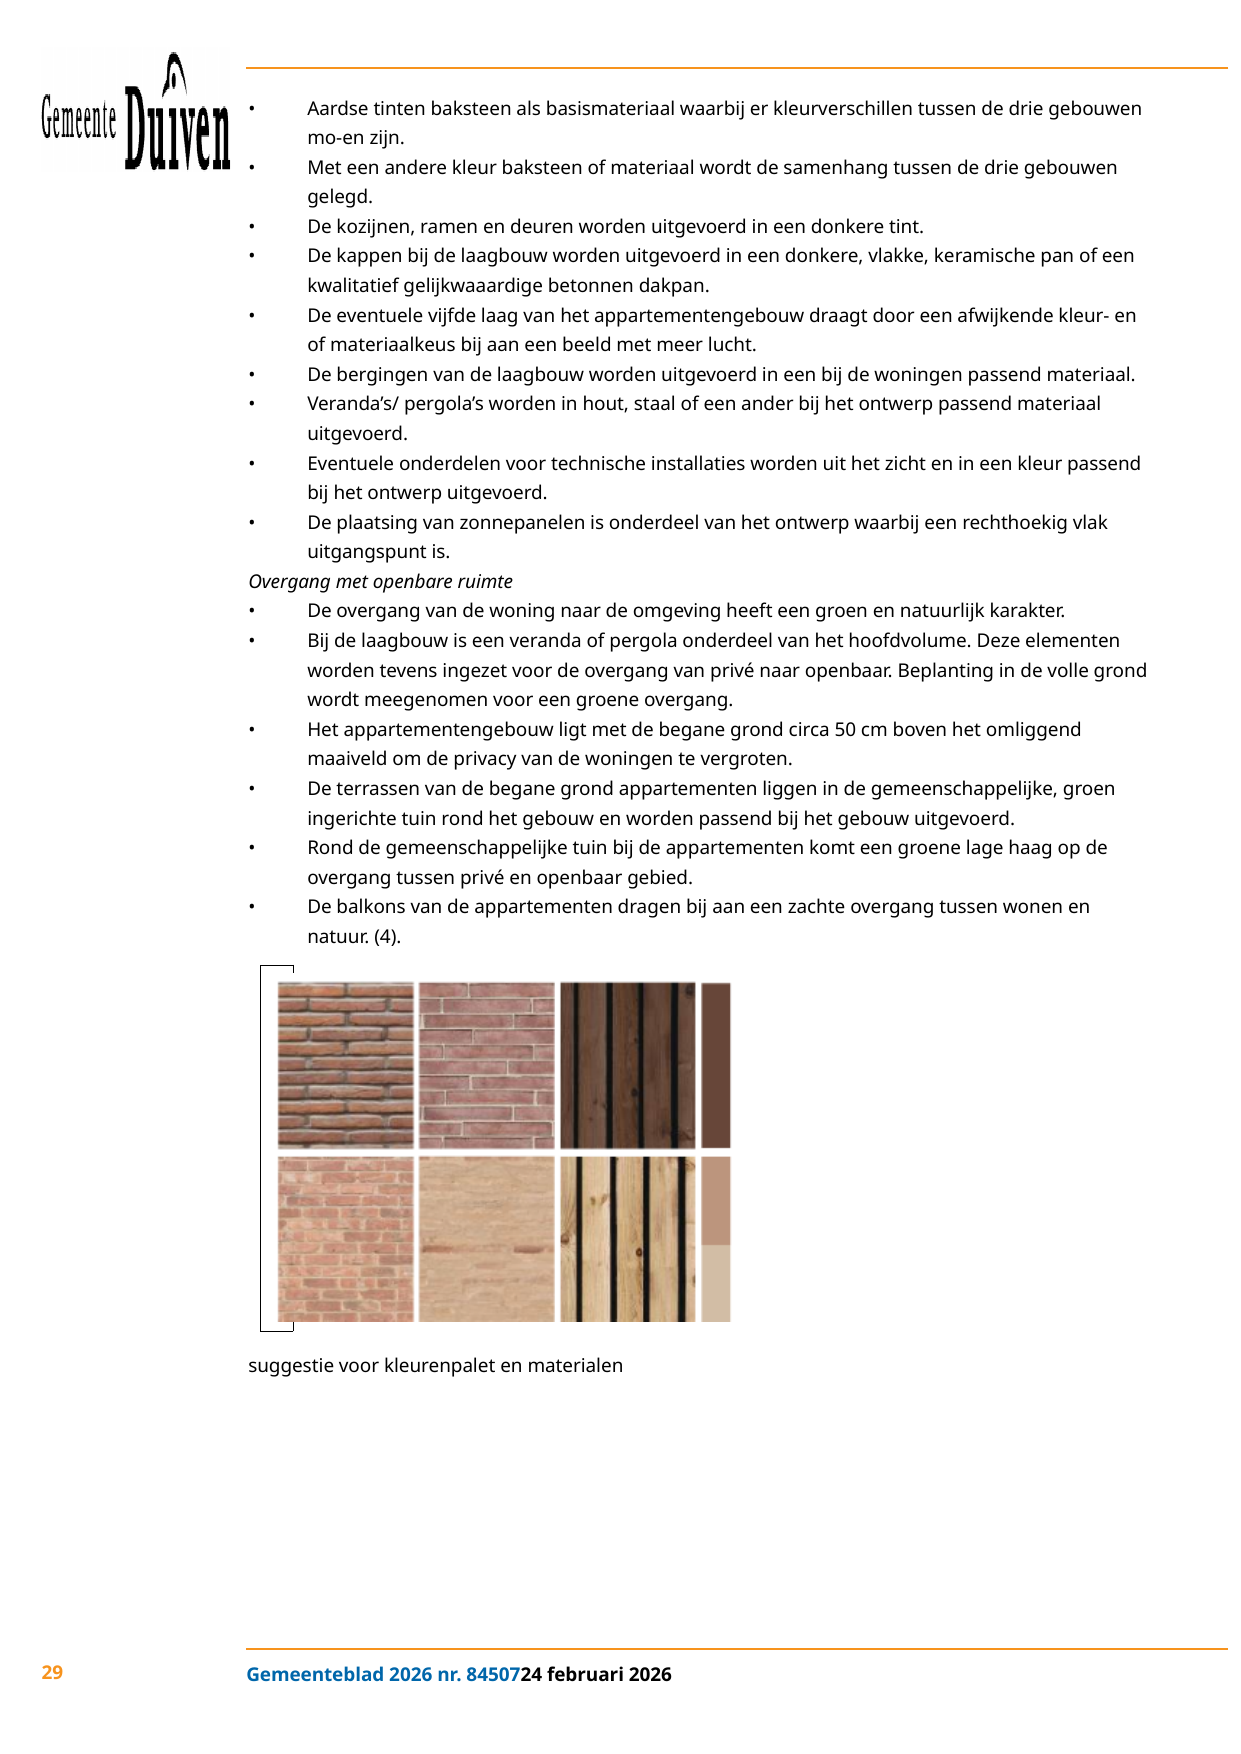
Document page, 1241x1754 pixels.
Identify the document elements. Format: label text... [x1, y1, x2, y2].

list De eventuele vijfde laag van het appartementengebouw draagt door een afwijkende kleur- en of materiaalkeus bij aan een beeld met meer lucht. [248, 302, 1152, 357]
list De kappen bij de laagbouw worden uitgevoerd in een donkere, vlakke, keramische pan of een kwalitatief gelijkwaaardige betonnen dakpan. [248, 243, 1152, 298]
list De balkons van de appartementen dragen bij aan een zachte overgang tussen wonen en natuur. (4). [248, 893, 1152, 949]
list Eventuele onderdelen voor technische installaties worden uit het zicht en in een kleur passend bij het ontwerp uitgevoerd. [248, 450, 1152, 505]
list Met een andere kleur baksteen of materiaal wordt de samenhang tussen de drie gebouwen gelegd. [248, 154, 1152, 209]
picture [268, 973, 742, 1322]
list Aardse tinten baksteen als basismateriaal waarbij er kleurverschillen tussen de drie gebouwen mo-en zijn. [248, 95, 1152, 150]
list De terrassen van de begane grond appartementen liggen in de gemeenschappelijke, groen ingerichte tuin rond het gebouw en worden passend bij het gebouw uitgevoerd. [248, 775, 1152, 831]
list Bij de laagbouw is een veranda of pergola onderdeel van het hoofdvolume. Deze elementen worden tevens ingezet voor de overgang van privé naar openbaar. Beplanting in de volle grond wordt meegenomen voor een groene overgang. [248, 627, 1152, 712]
list De plaatsing van zonnepanelen is onderdeel van het ontwerp waarbij een rechthoekig vlak uitgangspunt is. [248, 509, 1152, 564]
list Rond de gemeenschappelijke tuin bij de appartementen komt een groene lage haag op de overgang tussen privé en openbaar gebied. [248, 834, 1152, 890]
text suggestie voor kleurenpalet en materialen [248, 1352, 1152, 1378]
list De bergingen van de laagbouw worden uitgevoerd in een bij de woningen passend materiaal. [248, 361, 1152, 387]
list De kozijnen, ramen en deuren worden uitgevoerd in een donkere tint. [248, 213, 1152, 239]
text Overgang met openbare ruimte [248, 568, 1152, 594]
list De overgang van de woning naar de omgeving heeft een groen en natuurlijk karakter. [248, 598, 1152, 623]
list Veranda’s/ pergola’s worden in hout, staal of een ander bij het ontwerp passend materiaal uitgevoerd. [248, 391, 1152, 446]
list Het appartementengebouw ligt met de begane grond circa 50 cm boven het omliggend maaiveld om de privacy van de woningen te vergroten. [248, 716, 1152, 771]
picture [41, 47, 231, 172]
